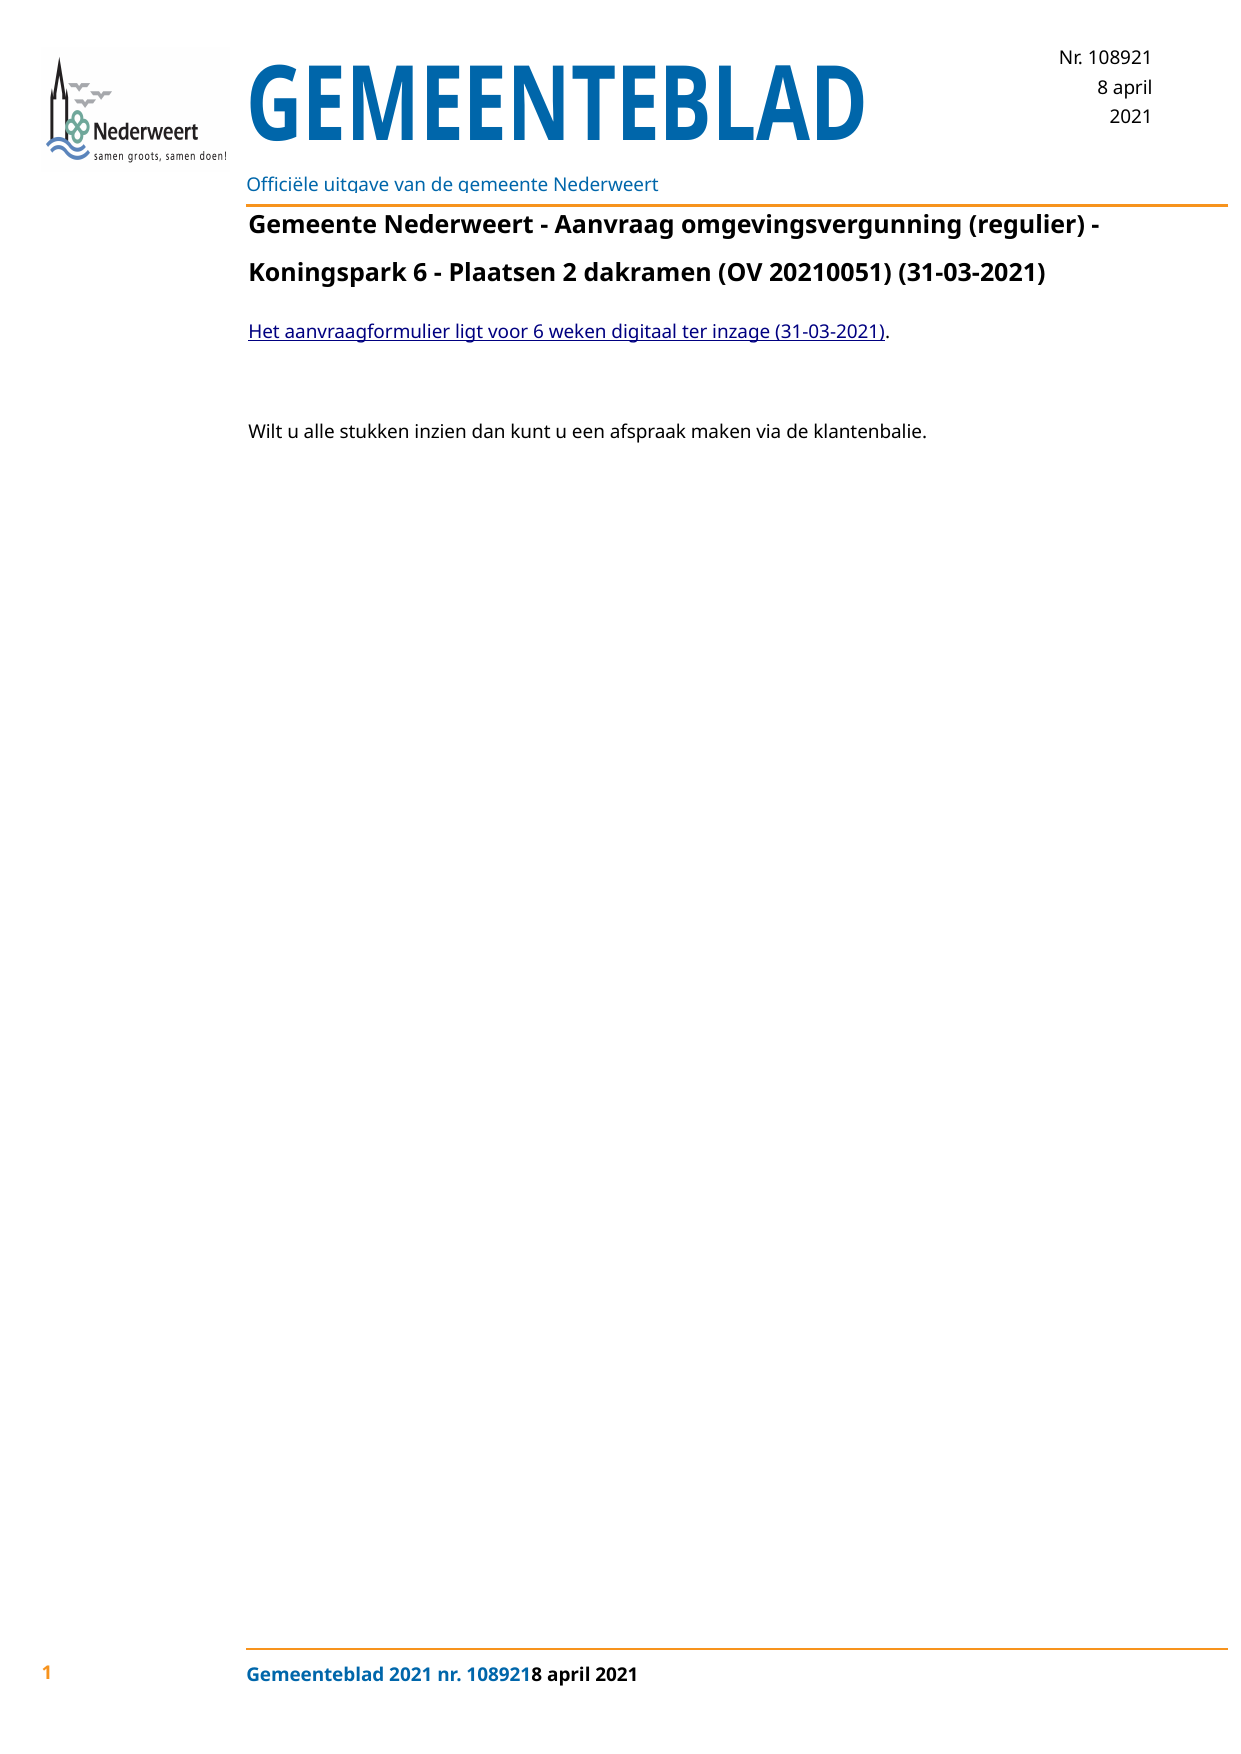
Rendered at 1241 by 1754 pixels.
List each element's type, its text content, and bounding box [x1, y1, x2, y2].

text Wilt u alle stukken inzien dan kunt u een afspraak maken via de klantenbalie. [248, 419, 1152, 444]
text Het aanvraagformulier ligt voor 6 weken digitaal ter inzage (31-03-2021). [248, 318, 1152, 344]
picture [41, 47, 231, 172]
text Gemeente Nederweert - Aanvraag omgevingsvergunning (regulier) - Koningspark 6 - Plaatsen 2 dakramen (OV 20210051) (31-03-2021) [248, 207, 1152, 288]
